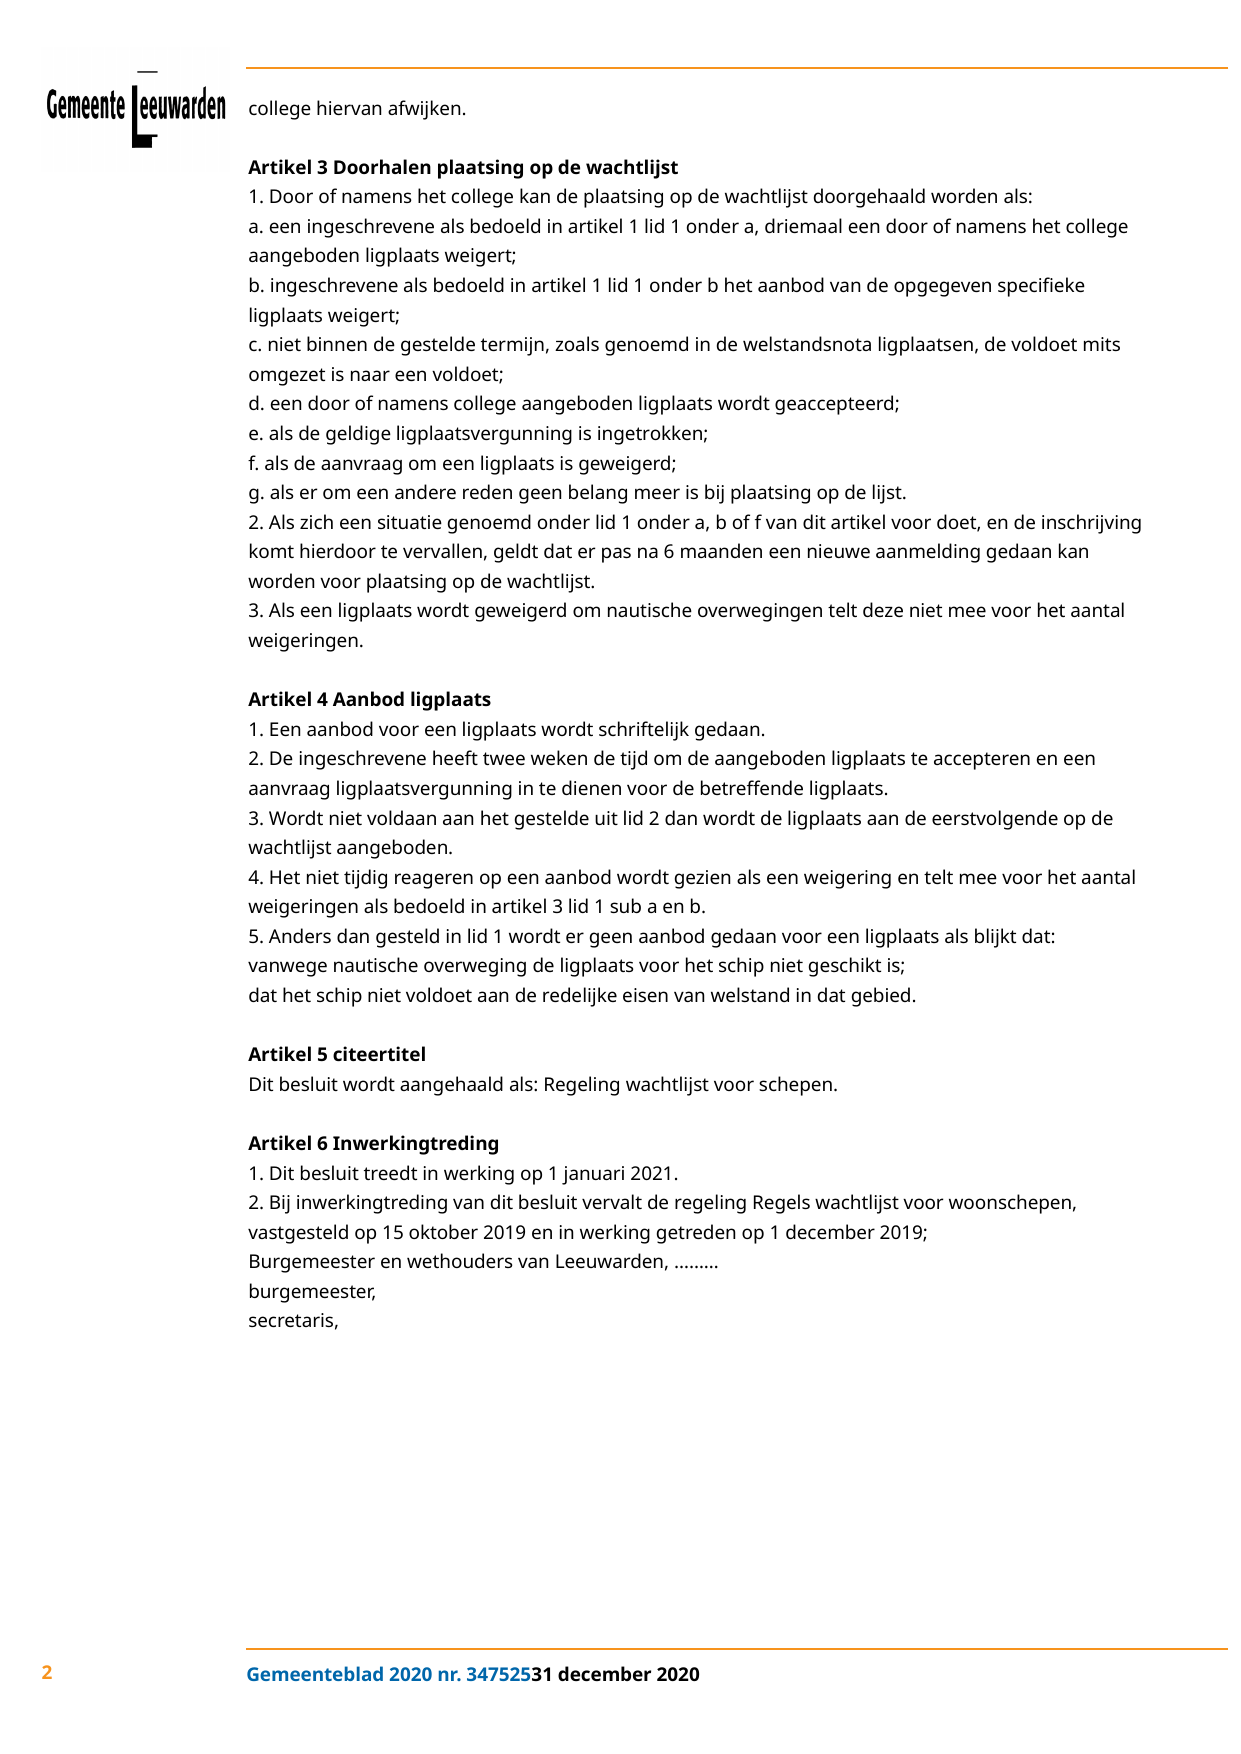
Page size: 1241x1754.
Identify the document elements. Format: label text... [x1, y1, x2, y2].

text 1. Door of namens het college kan de plaatsing op de wachtlijst doorgehaald worden als: [248, 183, 1152, 209]
text f. als de aanvraag om een ligplaats is geweigerd; [248, 450, 1152, 476]
text e. als de geldige ligplaatsvergunning is ingetrokken; [248, 420, 1152, 446]
text 2. De ingeschrevene heeft twee weken de tijd om de aangeboden ligplaats te accepteren en een aanvraag ligplaatsvergunning in te dienen voor de betreffende ligplaats. [248, 746, 1152, 801]
picture [41, 47, 231, 172]
text 1. Dit besluit treedt in werking op 1 januari 2021. [248, 1160, 1152, 1186]
text Dit besluit wordt aangehaald als: Regeling wachtlijst voor schepen. [248, 1071, 1152, 1097]
text g. als er om een andere reden geen belang meer is bij plaatsing op de lijst. [248, 479, 1152, 505]
text Artikel 6 Inwerkingtreding [248, 1130, 1152, 1156]
text vanwege nautische overweging de ligplaats voor het schip niet geschikt is; [248, 953, 1152, 978]
text secretaris, [248, 1308, 1152, 1333]
text dat het schip niet voldoet aan de redelijke eisen van welstand in dat gebied. [248, 982, 1152, 1008]
text Artikel 4 Aanbod ligplaats [248, 686, 1152, 712]
text college hiervan afwijken. [248, 95, 1152, 121]
text 3. Wordt niet voldaan aan het gestelde uit lid 2 dan wordt de ligplaats aan de eerstvolgende op de wachtlijst aangeboden. [248, 805, 1152, 860]
text burgemeester, [248, 1278, 1152, 1304]
text Artikel 5 citeertitel [248, 1041, 1152, 1067]
text 2. Bij inwerkingtreding van dit besluit vervalt de regeling Regels wachtlijst voor woonschepen, vastgesteld op 15 oktober 2019 en in werking getreden op 1 december 2019; [248, 1189, 1152, 1245]
text c. niet binnen de gestelde termijn, zoals genoemd in de welstandsnota ligplaatsen, de voldoet mits omgezet is naar een voldoet; [248, 331, 1152, 387]
text d. een door of namens college aangeboden ligplaats wordt geaccepteerd; [248, 391, 1152, 416]
text 1. Een aanbod voor een ligplaats wordt schriftelijk gedaan. [248, 716, 1152, 742]
text a. een ingeschrevene als bedoeld in artikel 1 lid 1 onder a, driemaal een door of namens het college aangeboden ligplaats weigert; [248, 213, 1152, 268]
text 5. Anders dan gesteld in lid 1 wordt er geen aanbod gedaan voor een ligplaats als blijkt dat: [248, 923, 1152, 949]
text 3. Als een ligplaats wordt geweigerd om nautische overwegingen telt deze niet mee voor het aantal weigeringen. [248, 598, 1152, 653]
text Burgemeester en wethouders van Leeuwarden, ……… [248, 1248, 1152, 1274]
text b. ingeschrevene als bedoeld in artikel 1 lid 1 onder b het aanbod van de opgegeven specifieke ligplaats weigert; [248, 272, 1152, 328]
text 4. Het niet tijdig reageren op een aanbod wordt gezien als een weigering en telt mee voor het aantal weigeringen als bedoeld in artikel 3 lid 1 sub a en b. [248, 864, 1152, 919]
text Artikel 3 Doorhalen plaatsing op de wachtlijst [248, 154, 1152, 180]
text 2. Als zich een situatie genoemd onder lid 1 onder a, b of f van dit artikel voor doet, en de inschrijving komt hierdoor te vervallen, geldt dat er pas na 6 maanden een nieuwe aanmelding gedaan kan worden voor plaatsing op de wachtlijst. [248, 509, 1152, 594]
